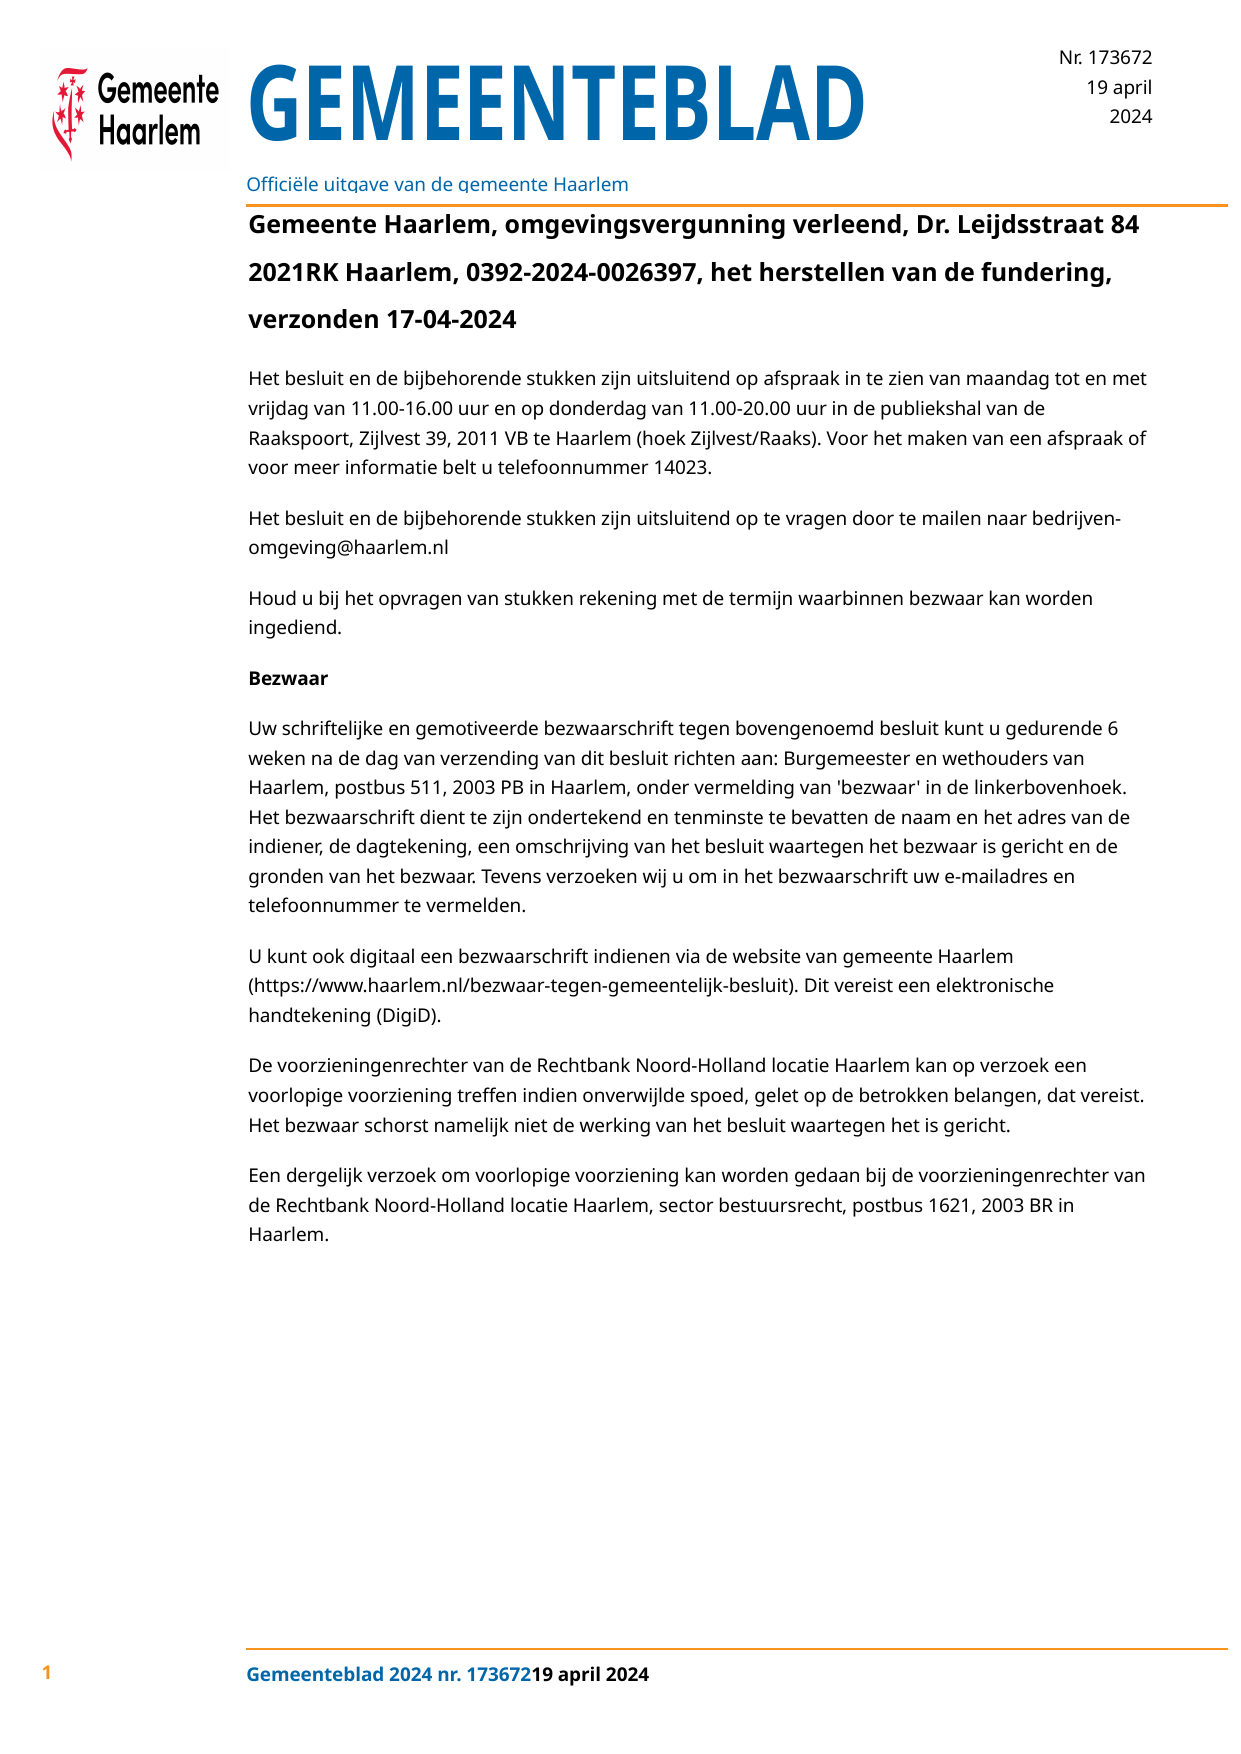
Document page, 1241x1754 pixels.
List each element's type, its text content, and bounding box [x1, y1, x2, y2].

text Uw schriftelijke en gemotiveerde bezwaarschrift tegen bovengenoemd besluit kunt u gedurende 6 weken na de dag van verzending van dit besluit richten aan: Burgemeester en wethouders van Haarlem, postbus 511, 2003 PB in Haarlem, onder vermelding van 'bezwaar' in de linkerbovenhoek. Het bezwaarschrift dient te zijn ondertekend en tenminste te bevatten de naam en het adres van de indiener, de dagtekening, een omschrijving van het besluit waartegen het bezwaar is gericht en de gronden van het bezwaar. Tevens verzoeken wij u om in het bezwaarschrift uw e-mailadres en telefoonnummer te vermelden. [248, 715, 1152, 918]
text Een dergelijk verzoek om voorlopige voorziening kan worden gedaan bij de voorzieningenrechter van de Rechtbank Noord-Holland locatie Haarlem, sector bestuursrecht, postbus 1621, 2003 BR in Haarlem. [248, 1162, 1152, 1247]
text Het besluit en de bijbehorende stukken zijn uitsluitend op afspraak in te zien van maandag tot en met vrijdag van 11.00-16.00 uur en op donderdag van 11.00-20.00 uur in de publiekshal van de Raakspoort, Zijlvest 39, 2011 VB te Haarlem (hoek Zijlvest/Raaks). Voor het maken van een afspraak of voor meer informatie belt u telefoonnummer 14023. [248, 366, 1152, 480]
text Houd u bij het opvragen van stukken rekening met de termijn waarbinnen bezwaar kan worden ingediend. [248, 585, 1152, 640]
picture [41, 47, 231, 172]
text De voorzieningenrechter van de Rechtbank Noord-Holland locatie Haarlem kan op verzoek een voorlopige voorziening treffen indien onverwijlde spoed, gelet op de betrokken belangen, dat vereist. Het bezwaar schorst namelijk niet de werking van het besluit waartegen het is gericht. [248, 1053, 1152, 1137]
text Het besluit en de bijbehorende stukken zijn uitsluitend op te vragen door te mailen naar bedrijven-omgeving@haarlem.nl [248, 505, 1152, 560]
text Gemeente Haarlem, omgevingsvergunning verleend, Dr. Leijdsstraat 84 2021RK Haarlem, 0392-2024-0026397, het herstellen van de fundering, verzonden 17-04-2024 [248, 207, 1152, 336]
text Bezwaar [248, 665, 1152, 690]
text U kunt ook digitaal een bezwaarschrift indienen via de website van gemeente Haarlem (https://www.haarlem.nl/bezwaar-tegen-gemeentelijk-besluit). Dit vereist een elektronische handtekening (DigiD). [248, 943, 1152, 1028]
